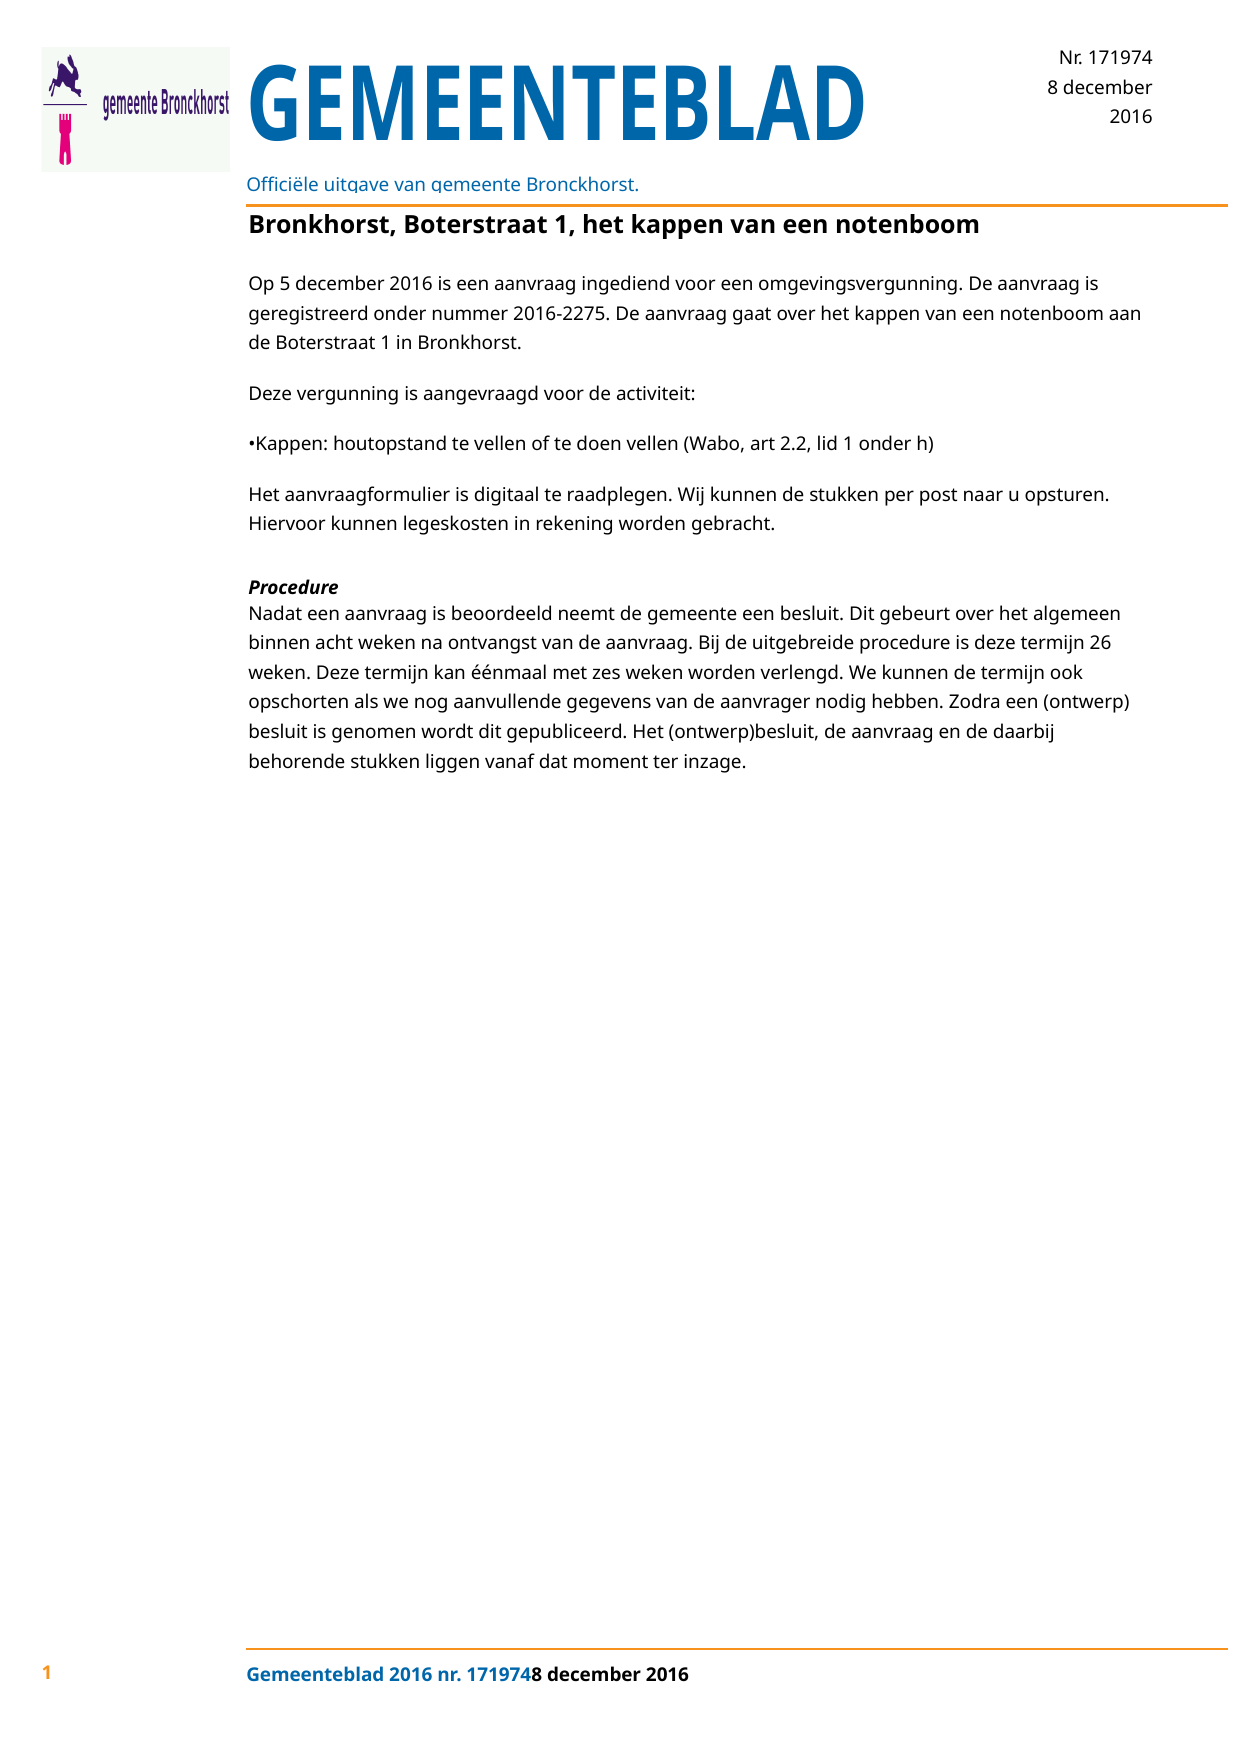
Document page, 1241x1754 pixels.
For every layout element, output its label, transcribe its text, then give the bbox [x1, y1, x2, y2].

text Procedure [248, 574, 1152, 600]
text •Kappen: houtopstand te vellen of te doen vellen (Wabo, art 2.2, lid 1 onder h) [248, 430, 1152, 456]
text Bronkhorst, Boterstraat 1, het kappen van een notenboom [248, 207, 1152, 241]
text Op 5 december 2016 is een aanvraag ingediend voor een omgevingsvergunning. De aanvraag is geregistreerd onder nummer 2016-2275. De aanvraag gaat over het kappen van een notenboom aan de Boterstraat 1 in Bronkhorst. [248, 270, 1152, 355]
picture [41, 47, 231, 172]
text Nadat een aanvraag is beoordeeld neemt de gemeente een besluit. Dit gebeurt over het algemeen binnen acht weken na ontvangst van de aanvraag. Bij de uitgebreide procedure is deze termijn 26 weken. Deze termijn kan éénmaal met zes weken worden verlengd. We kunnen de termijn ook opschorten als we nog aanvullende gegevens van de aanvrager nodig hebben. Zodra een (ontwerp) besluit is genomen wordt dit gepubliceerd. Het (ontwerp)besluit, de aanvraag en de daarbij behorende stukken liggen vanaf dat moment ter inzage. [248, 600, 1152, 774]
text Het aanvraagformulier is digitaal te raadplegen. Wij kunnen de stukken per post naar u opsturen. Hiervoor kunnen legeskosten in rekening worden gebracht. [248, 481, 1152, 536]
text Deze vergunning is aangevraagd voor de activiteit: [248, 380, 1152, 406]
